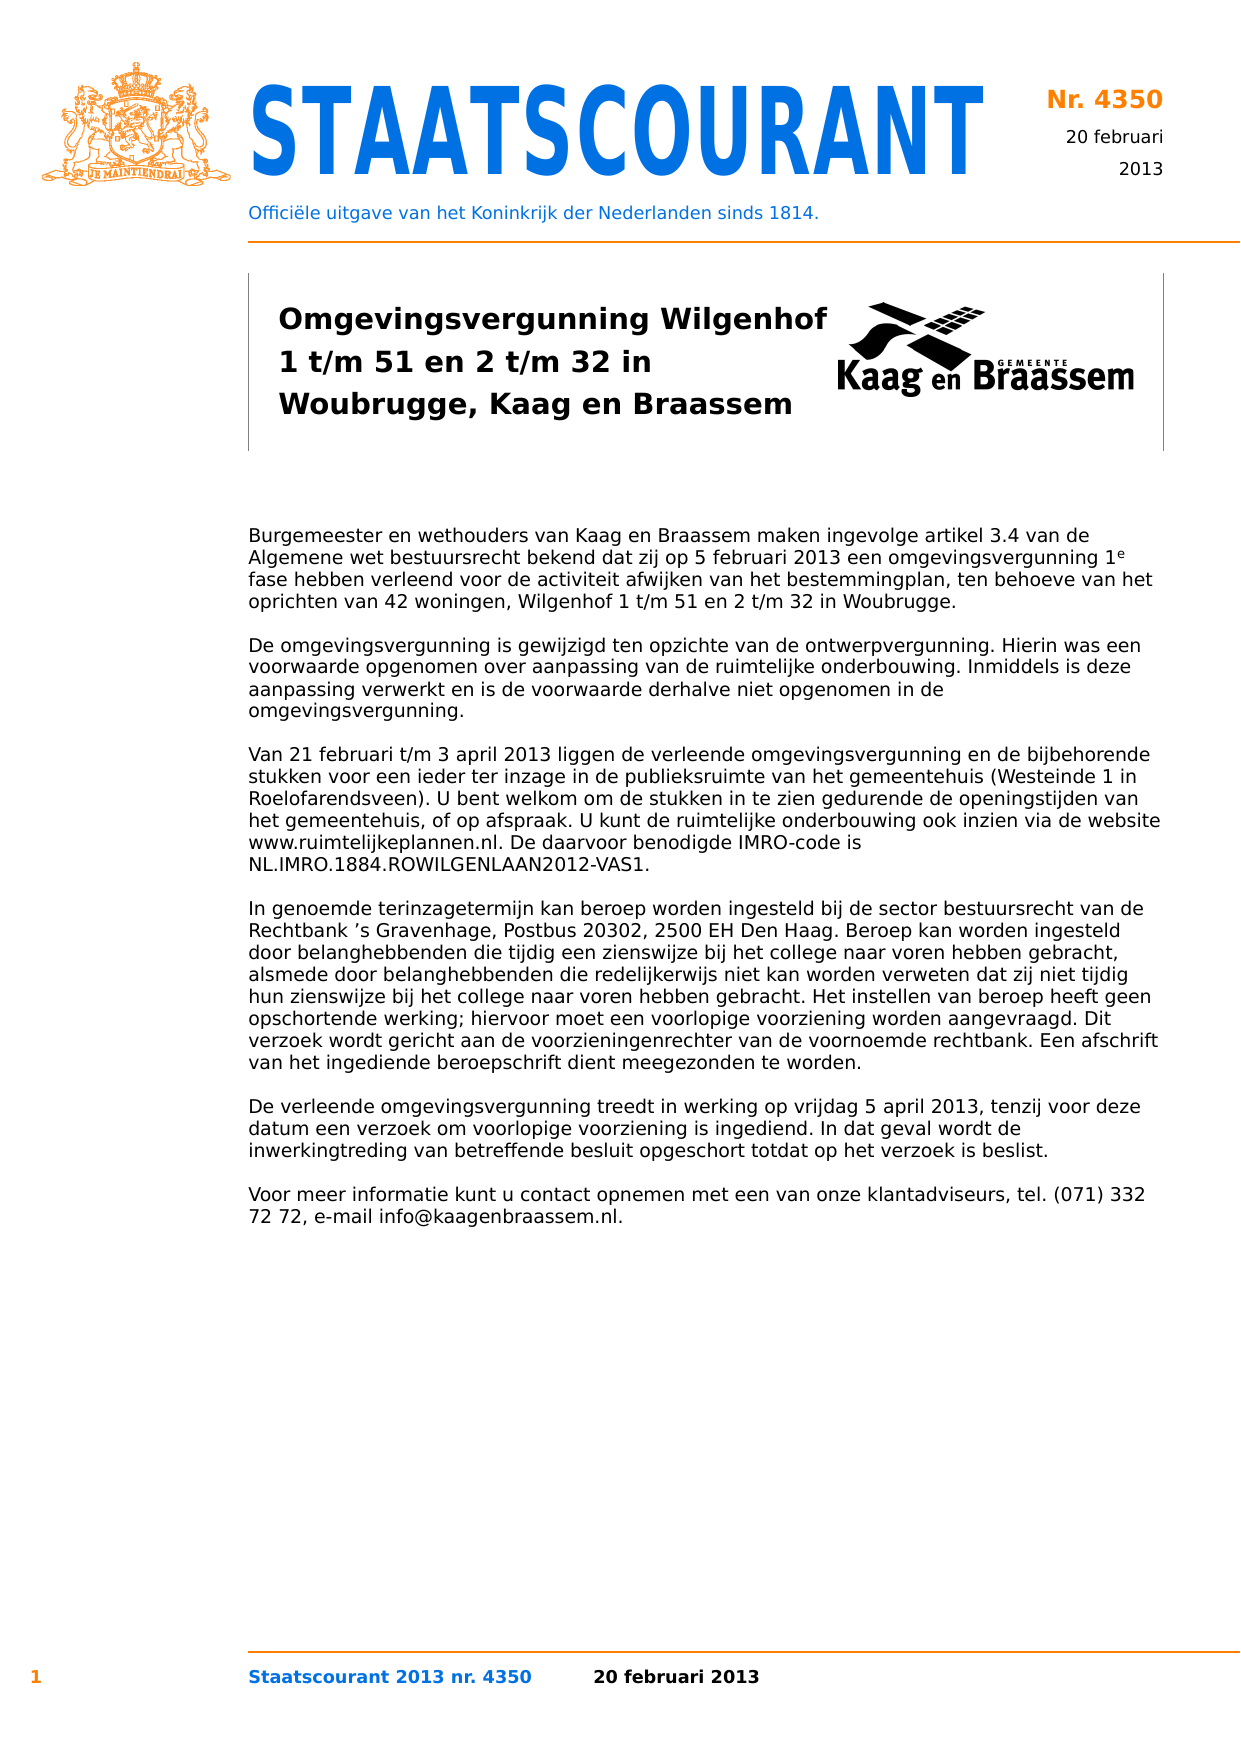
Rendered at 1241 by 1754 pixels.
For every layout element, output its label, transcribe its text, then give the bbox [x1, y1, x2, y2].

table_cell 2013 [998, 153, 1240, 203]
text De verleende omgevingsvergunning treedt in werking op vrijdag 5 april 2013, tenzij voor deze datum een verzoek om voorlopige voorziening is ingediend. In dat geval wordt de inwerkingtreding van betreffende besluit opgeschort totdat op het verzoek is beslist. [248, 1096, 1163, 1162]
picture [838, 302, 1134, 397]
text Burgemeester en wethouders van Kaag en Braassem maken ingevolge artikel 3.4 van de Algemene wet bestuursrecht bekend dat zij op 5 februari 2013 een omgevingsvergunning 1e fase hebben verleend voor de activiteit afwijken van het bestemmingplan, ten behoeve van het oprichten van 42 woningen, Wilgenhof 1 t/m 51 en 2 t/m 32 in Woubrugge. [248, 525, 1163, 613]
text Voor meer informatie kunt u contact opnemen met een van onze klantadviseurs, tel. (071) 332 72 72, e-mail info@kaagenbraassem.nl. [248, 1183, 1163, 1227]
table_header STAATSCOURANT [248, 62, 998, 203]
table_cell Officiële uitgave van het Koninkrijk der Nederlanden sinds 1814. [248, 203, 1240, 241]
text De omgevingsvergunning is gewijzigd ten opzichte van de ontwerpvergunning. Hierin was een voorwaarde opgenomen over aanpassing van de ruimtelijke onderbouwing. Inmiddels is deze aanpassing verwerkt en is de voorwaarde derhalve niet opgenomen in de omgevingsvergunning. [248, 634, 1163, 722]
picture [41, 62, 231, 186]
table_cell 20 februari [998, 121, 1240, 153]
text Van 21 februari t/m 3 april 2013 liggen de verleende omgevingsvergunning en de bijbehorende stukken voor een ieder ter inzage in de publieksruimte van het gemeentehuis (Westeinde 1 in Roelofarendsveen). U bent welkom om de stukken in te zien gedurende de openingstijden van het gemeentehuis, of op afspraak. U kunt de ruimtelijke onderbouwing ook inzien via de website www.ruimtelijkeplannen.nl. De daarvoor benodigde IMRO-code is NL.IMRO.1884.ROWILGENLAAN2012-VAS1. [248, 744, 1163, 876]
table_header Nr. 4350 [998, 62, 1240, 121]
text In genoemde terinzagetermijn kan beroep worden ingesteld bij de sector bestuursrecht van de Rechtbank ’s Gravenhage, Postbus 20302, 2500 EH Den Haag. Beroep kan worden ingesteld door belanghebbenden die tijdig een zienswijze bij het college naar voren hebben gebracht, alsmede door belanghebbenden die redelijkerwijs niet kan worden verweten dat zij niet tijdig hun zienswijze bij het college naar voren hebben gebracht. Het instellen van beroep heeft geen opschortende werking; hiervoor moet een voorlopige voorziening worden aangevraagd. Dit verzoek wordt gericht aan de voorzieningenrechter van de voornoemde rechtbank. Een afschrift van het ingediende beroepschrift dient meegezonden te worden. [248, 898, 1163, 1074]
table_header [25, 62, 248, 241]
subtitle Omgevingsvergunning Wilgenhof 1 t/m 51 en 2 t/m 32 in Woubrugge, Kaag en Braassem [249, 273, 1163, 451]
